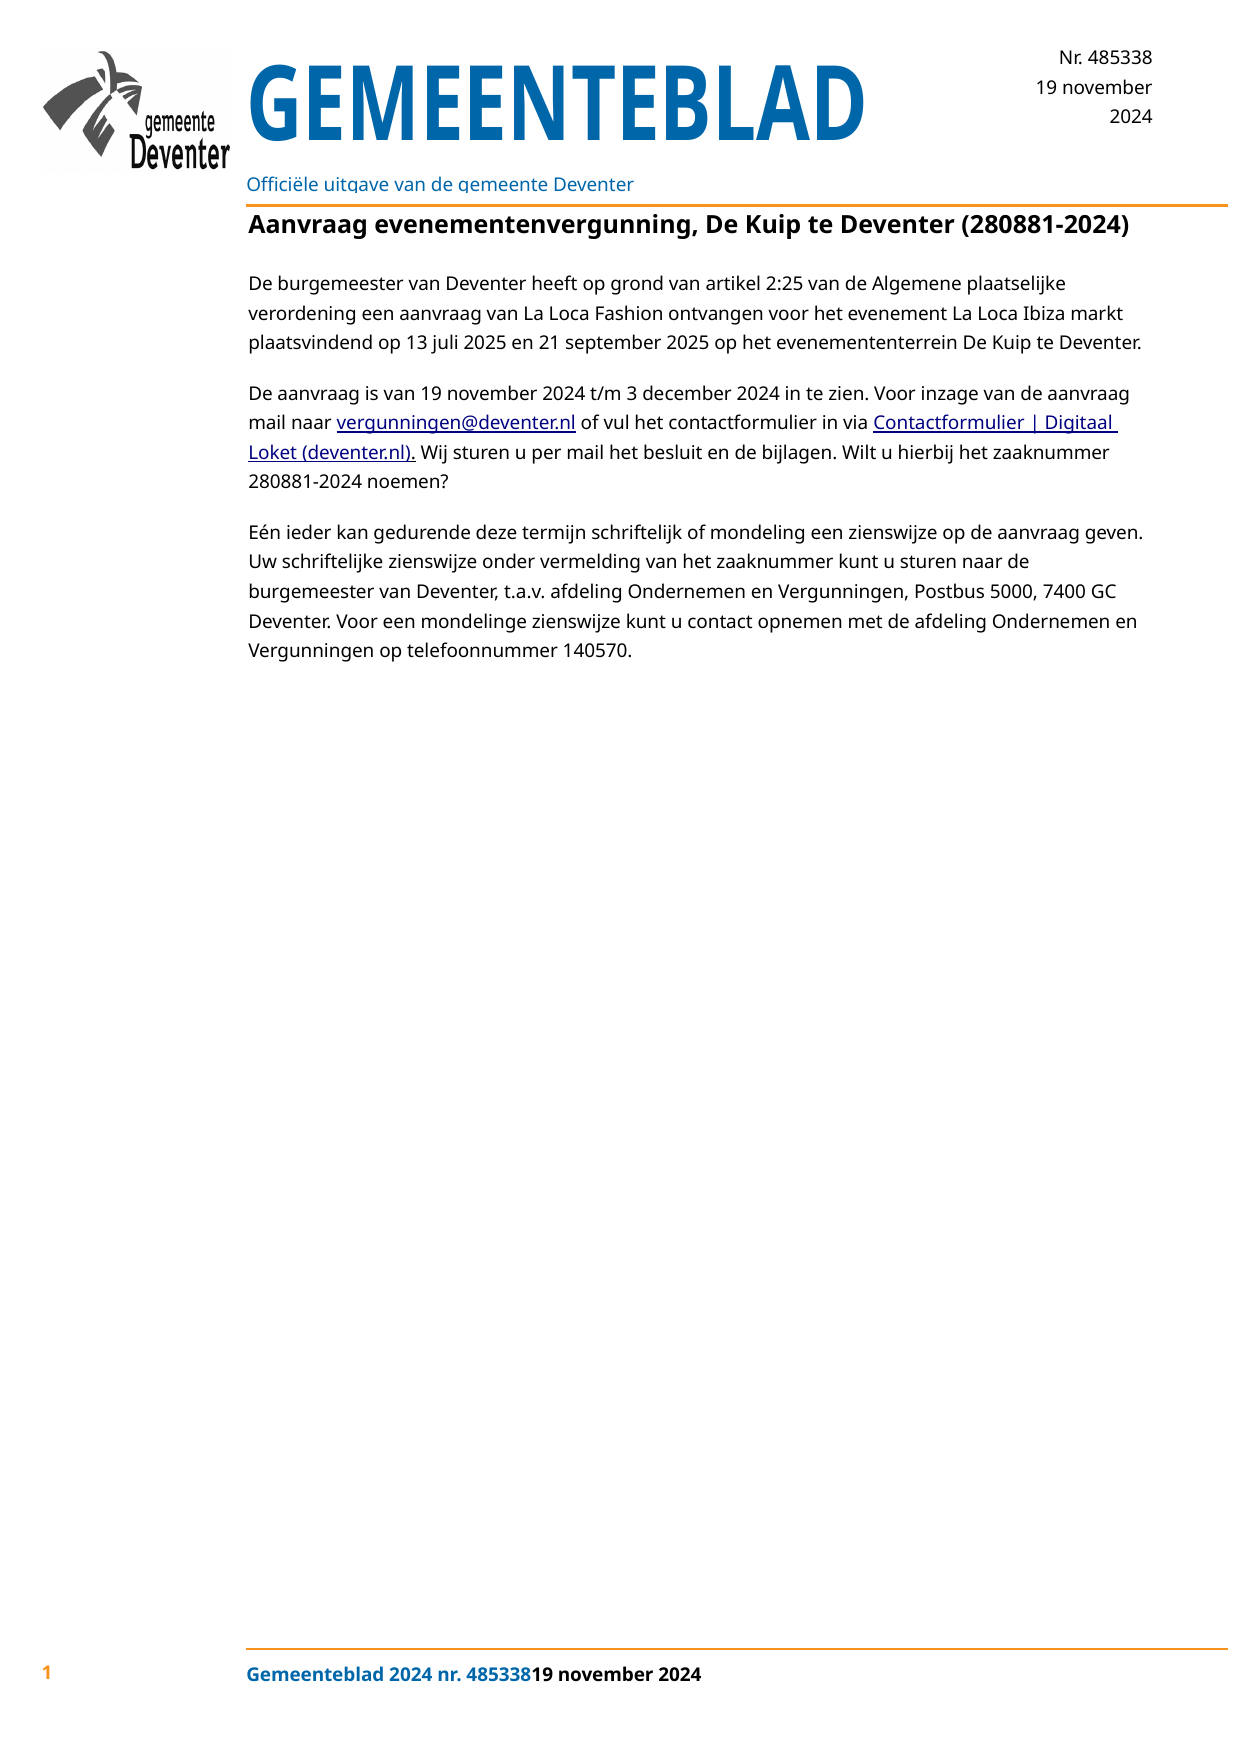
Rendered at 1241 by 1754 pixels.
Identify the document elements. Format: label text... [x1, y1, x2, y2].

text Eén ieder kan gedurende deze termijn schriftelijk of mondeling een zienswijze op de aanvraag geven. Uw schriftelijke zienswijze onder vermelding van het zaaknummer kunt u sturen naar de burgemeester van Deventer, t.a.v. afdeling Ondernemen en Vergunningen, Postbus 5000, 7400 GC Deventer. Voor een mondelinge zienswijze kunt u contact opnemen met de afdeling Ondernemen en Vergunningen op telefoonnummer 140570. [248, 519, 1152, 663]
text De aanvraag is van 19 november 2024 t/m 3 december 2024 in te zien. Voor inzage van de aanvraag mail naar vergunningen@deventer.nl of vul het contactformulier in via Contactformulier | Digitaal Loket (deventer.nl). Wij sturen u per mail het besluit en de bijlagen. Wilt u hierbij het zaaknummer 280881-2024 noemen? [248, 380, 1152, 494]
picture [41, 47, 231, 172]
text De burgemeester van Deventer heeft op grond van artikel 2:25 van de Algemene plaatselijke verordening een aanvraag van La Loca Fashion ontvangen voor het evenement La Loca Ibiza markt plaatsvindend op 13 juli 2025 en 21 september 2025 op het evenemententerrein De Kuip te Deventer. [248, 270, 1152, 355]
text Aanvraag evenementenvergunning, De Kuip te Deventer (280881-2024) [248, 207, 1152, 241]
